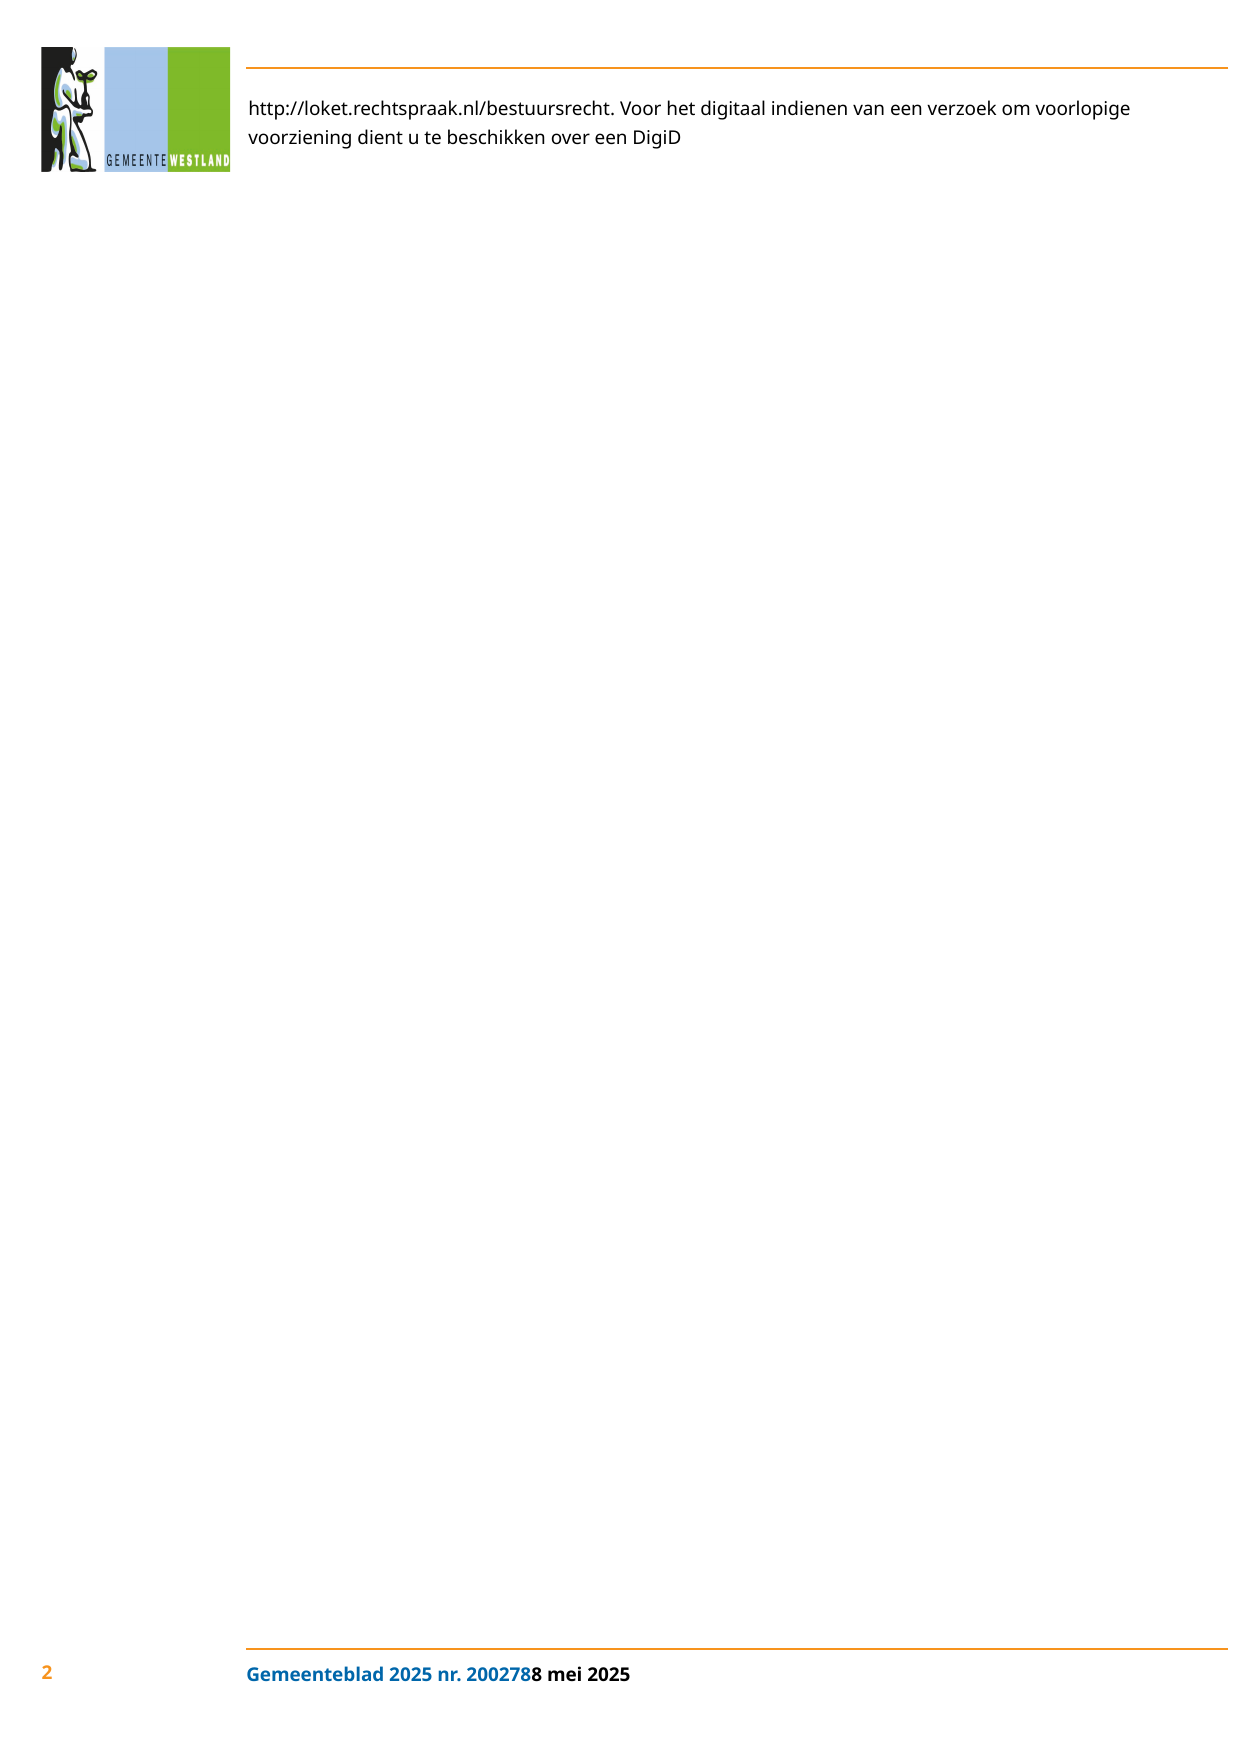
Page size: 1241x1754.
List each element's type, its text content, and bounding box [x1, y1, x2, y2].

picture [41, 47, 231, 172]
text http://loket.rechtspraak.nl/bestuursrecht. Voor het digitaal indienen van een verzoek om voorlopige voorziening dient u te beschikken over een DigiD [248, 95, 1152, 150]
